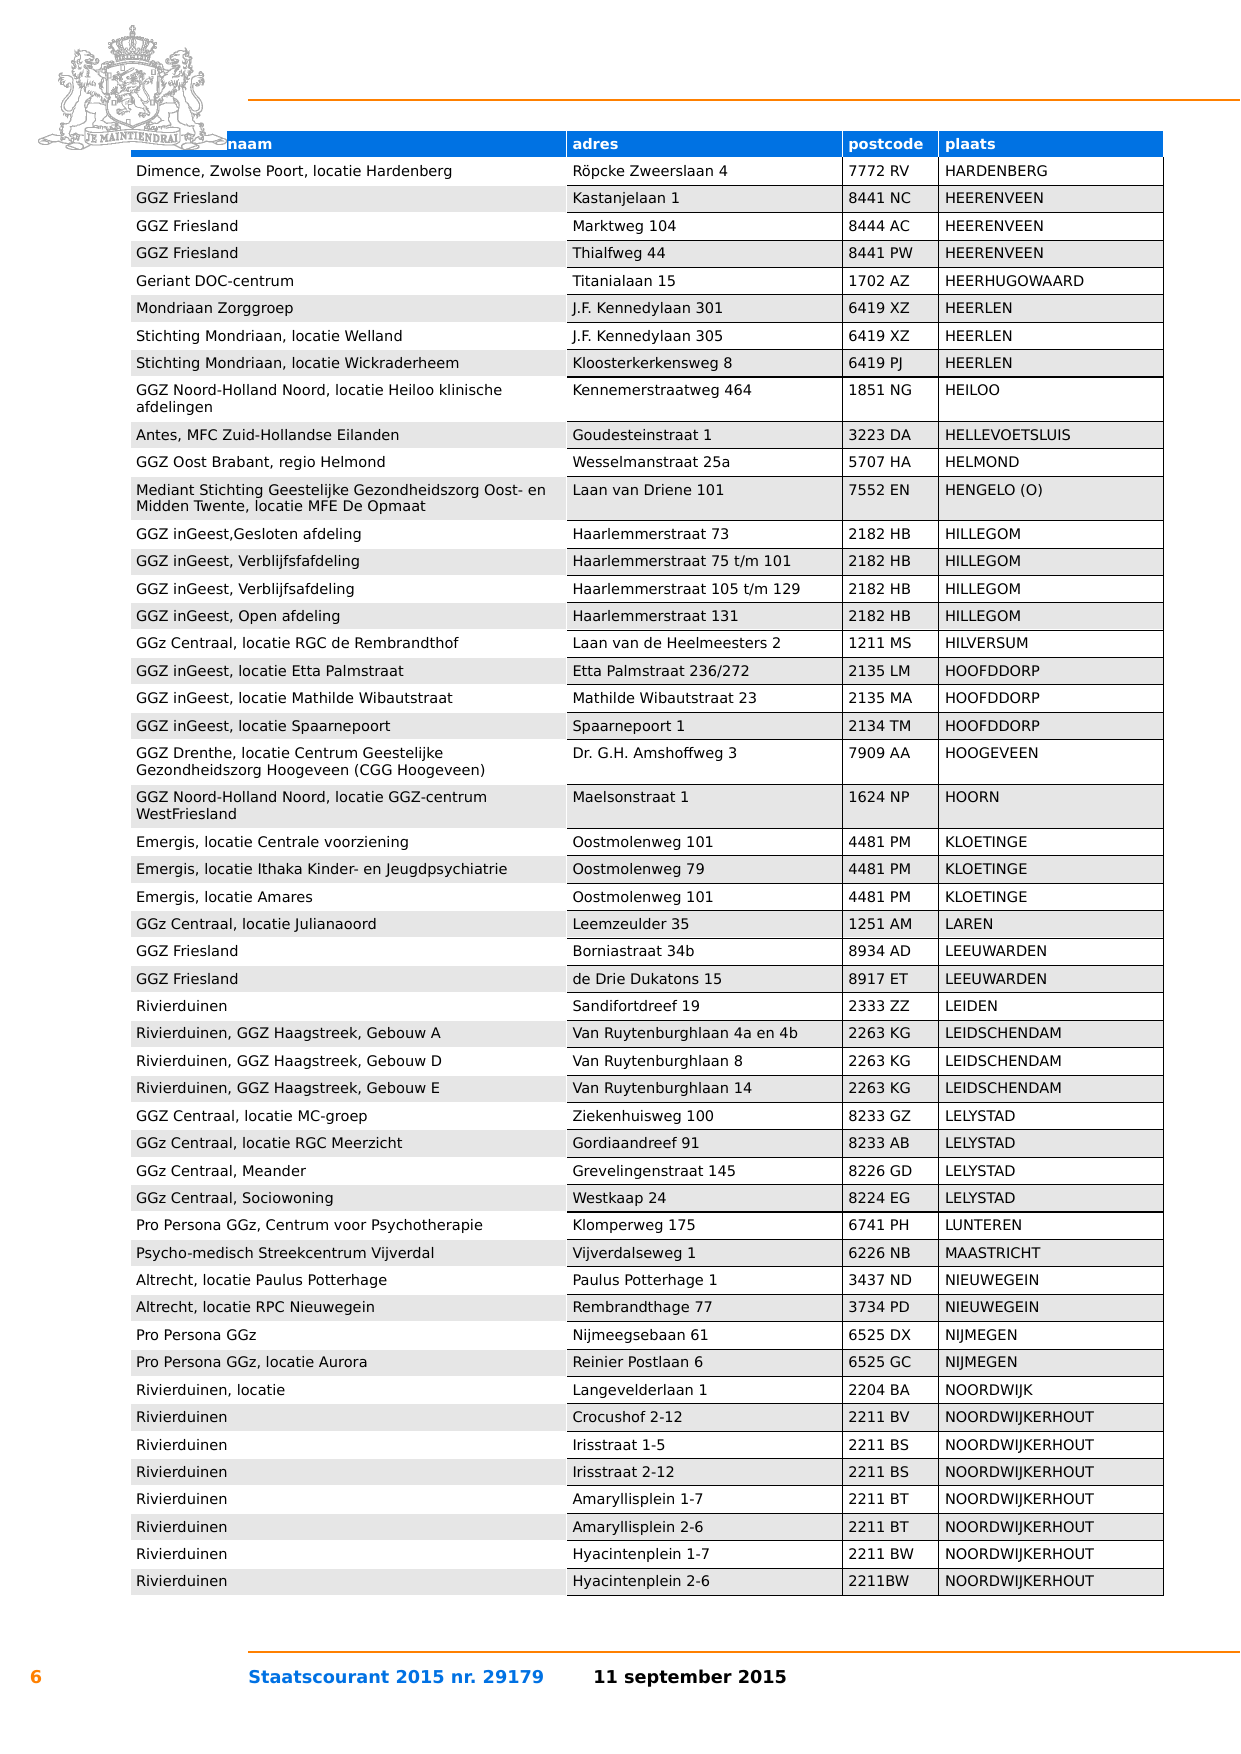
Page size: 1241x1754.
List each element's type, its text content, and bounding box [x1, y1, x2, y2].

table_cell GGZ Friesland [131, 939, 566, 965]
table_cell HILLEGOM [939, 549, 1163, 575]
table_cell GGZ Friesland [131, 966, 566, 992]
table_cell Spaarnepoort 1 [567, 713, 842, 739]
table_cell Marktweg 104 [567, 213, 842, 239]
table_cell 2211BW [843, 1569, 938, 1595]
table_cell Haarlemmerstraat 75 t/m 101 [567, 549, 842, 575]
table_cell 6741 PH [843, 1213, 938, 1239]
table_cell Goudesteinstraat 1 [567, 422, 842, 448]
table_cell Rivierduinen, GGZ Haagstreek, Gebouw E [131, 1076, 566, 1102]
table_cell NOORDWIJKERHOUT [939, 1404, 1163, 1431]
table_cell GGz Centraal, Sociowoning [131, 1185, 566, 1211]
table_cell 1211 MS [843, 631, 938, 657]
table_cell Nijmeegsebaan 61 [567, 1322, 842, 1348]
table_cell Kennemerstraatweg 464 [567, 378, 842, 421]
table_header plaats [939, 131, 1163, 157]
table_cell HILLEGOM [939, 576, 1163, 602]
table_cell HOOFDDORP [939, 658, 1163, 684]
table_cell HENGELO (O) [939, 477, 1163, 520]
table_cell 8233 AB [843, 1130, 938, 1157]
table_cell HOORN [939, 785, 1163, 828]
table_cell Langevelderlaan 1 [567, 1377, 842, 1403]
table_cell Mathilde Wibautstraat 23 [567, 685, 842, 712]
table_cell Van Ruytenburghlaan 4a en 4b [567, 1021, 842, 1047]
table_cell Emergis, locatie Amares [131, 884, 566, 910]
table_cell 2135 LM [843, 658, 938, 684]
table_cell 1702 AZ [843, 268, 938, 294]
table_cell HEERHUGOWAARD [939, 268, 1163, 294]
table_cell 8917 ET [843, 966, 938, 992]
table_cell HOOGEVEEN [939, 740, 1163, 783]
table_cell 4481 PM [843, 884, 938, 910]
table_cell HEERENVEEN [939, 213, 1163, 239]
table_cell Wesselmanstraat 25a [567, 449, 842, 476]
table_cell Stichting Mondriaan, locatie Welland [131, 323, 566, 349]
table_cell HEERENVEEN [939, 186, 1163, 212]
table_cell Rivierduinen [131, 1486, 566, 1513]
table_cell GGZ Centraal, locatie MC-groep [131, 1103, 566, 1129]
table_cell NOORDWIJKERHOUT [939, 1432, 1163, 1458]
table_cell GGZ Noord-Holland Noord, locatie GGZ-centrum WestFriesland [131, 785, 566, 828]
table_cell Rivierduinen [131, 1569, 566, 1595]
table_cell Rivierduinen [131, 1514, 566, 1540]
table_header adres [567, 131, 842, 157]
table_cell Reinier Postlaan 6 [567, 1350, 842, 1376]
table_cell NOORDWIJKERHOUT [939, 1459, 1163, 1485]
table_cell Paulus Potterhage 1 [567, 1267, 842, 1294]
table_cell 5707 HA [843, 449, 938, 476]
table_cell Emergis, locatie Centrale voorziening [131, 829, 566, 855]
table_cell 1251 AM [843, 911, 938, 937]
table_cell LELYSTAD [939, 1158, 1163, 1184]
table_cell LELYSTAD [939, 1185, 1163, 1211]
table_cell NIEUWEGEIN [939, 1295, 1163, 1321]
table_cell GGZ inGeest, Open afdeling [131, 603, 566, 629]
table_cell Kloosterkerkensweg 8 [567, 350, 842, 376]
table_cell NIJMEGEN [939, 1322, 1163, 1348]
table_cell 8233 GZ [843, 1103, 938, 1129]
table_cell Haarlemmerstraat 73 [567, 521, 842, 547]
table_cell Klomperweg 175 [567, 1213, 842, 1239]
table_cell Altrecht, locatie RPC Nieuwegein [131, 1295, 566, 1321]
table_cell GGZ Noord-Holland Noord, locatie Heiloo klinische afdelingen [131, 378, 566, 421]
table_cell Etta Palmstraat 236/272 [567, 658, 842, 684]
table_cell Geriant DOC-centrum [131, 268, 566, 294]
table_cell 1851 NG [843, 378, 938, 421]
table_cell Pro Persona GGz [131, 1322, 566, 1348]
table_cell 4481 PM [843, 856, 938, 883]
table_cell HARDENBERG [939, 158, 1163, 185]
table_cell KLOETINGE [939, 884, 1163, 910]
table_cell 7772 RV [843, 158, 938, 185]
picture [38, 25, 227, 150]
table_cell 2211 BT [843, 1486, 938, 1513]
table_cell HILLEGOM [939, 521, 1163, 547]
table_cell 8226 GD [843, 1158, 938, 1184]
table_cell 2204 BA [843, 1377, 938, 1403]
table_cell GGZ inGeest,Gesloten afdeling [131, 521, 566, 547]
table_cell GGZ inGeest, locatie Spaarnepoort [131, 713, 566, 739]
table_cell Borniastraat 34b [567, 939, 842, 965]
table_cell Altrecht, locatie Paulus Potterhage [131, 1267, 566, 1294]
table_cell 3223 DA [843, 422, 938, 448]
table_cell LEIDSCHENDAM [939, 1048, 1163, 1074]
table_cell GGz Centraal, Meander [131, 1158, 566, 1184]
table_cell Röpcke Zweerslaan 4 [567, 158, 842, 185]
table_cell Sandifortdreef 19 [567, 993, 842, 1020]
table_cell Gordiaandreef 91 [567, 1130, 842, 1157]
table_cell GGZ inGeest, Verblijfsafdeling [131, 576, 566, 602]
table_cell 2182 HB [843, 549, 938, 575]
table_cell Mondriaan Zorggroep [131, 295, 566, 322]
table_cell Oostmolenweg 101 [567, 884, 842, 910]
table_cell LELYSTAD [939, 1103, 1163, 1129]
table_cell J.F. Kennedylaan 305 [567, 323, 842, 349]
table_header postcode [843, 131, 938, 157]
table_cell 3437 ND [843, 1267, 938, 1294]
table_cell LEIDSCHENDAM [939, 1021, 1163, 1047]
table_cell 8444 AC [843, 213, 938, 239]
table_cell 6419 XZ [843, 295, 938, 322]
table_cell LEEUWARDEN [939, 939, 1163, 965]
table_cell KLOETINGE [939, 829, 1163, 855]
table_cell Oostmolenweg 101 [567, 829, 842, 855]
table_cell 3734 PD [843, 1295, 938, 1321]
table_cell Laan van de Heelmeesters 2 [567, 631, 842, 657]
table_cell HELLEVOETSLUIS [939, 422, 1163, 448]
table_cell Mediant Stichting Geestelijke Gezondheidszorg Oost- en Midden Twente, locatie MFE De Opmaat [131, 477, 566, 520]
table_cell HEERLEN [939, 323, 1163, 349]
table_cell HILLEGOM [939, 603, 1163, 629]
table_cell Irisstraat 2-12 [567, 1459, 842, 1485]
table_cell Rivierduinen [131, 1459, 566, 1485]
table_cell Titanialaan 15 [567, 268, 842, 294]
table_cell GGz Centraal, locatie Julianaoord [131, 911, 566, 937]
table_cell Hyacintenplein 1-7 [567, 1541, 842, 1568]
table_cell 2211 BV [843, 1404, 938, 1431]
table_cell 6226 NB [843, 1240, 938, 1266]
table_cell Leemzeulder 35 [567, 911, 842, 937]
table_cell GGZ Drenthe, locatie Centrum Geestelijke Gezondheidszorg Hoogeveen (CGG Hoogeveen) [131, 740, 566, 783]
table_cell KLOETINGE [939, 856, 1163, 883]
table_cell Rivierduinen [131, 1541, 566, 1568]
table_cell 8224 EG [843, 1185, 938, 1211]
table_cell Pro Persona GGz, Centrum voor Psychotherapie [131, 1213, 566, 1239]
table_cell HEERENVEEN [939, 241, 1163, 267]
table_cell Vijverdalseweg 1 [567, 1240, 842, 1266]
table_cell Pro Persona GGz, locatie Aurora [131, 1350, 566, 1376]
table_cell Crocushof 2-12 [567, 1404, 842, 1431]
table_cell NOORDWIJKERHOUT [939, 1541, 1163, 1568]
table_cell 2211 BS [843, 1459, 938, 1485]
table_cell 6419 PJ [843, 350, 938, 376]
table_cell Antes, MFC Zuid-Hollandse Eilanden [131, 422, 566, 448]
table_cell GGZ Friesland [131, 241, 566, 267]
table_cell Oostmolenweg 79 [567, 856, 842, 883]
table_cell de Drie Dukatons 15 [567, 966, 842, 992]
table_cell Psycho-medisch Streekcentrum Vijverdal [131, 1240, 566, 1266]
table_cell GGz Centraal, locatie RGC de Rembrandthof [131, 631, 566, 657]
table_cell LEEUWARDEN [939, 966, 1163, 992]
table_cell Rivierduinen, GGZ Haagstreek, Gebouw D [131, 1048, 566, 1074]
table_cell Amaryllisplein 2-6 [567, 1514, 842, 1540]
table_cell 2182 HB [843, 521, 938, 547]
table_cell Grevelingenstraat 145 [567, 1158, 842, 1184]
table_cell 2263 KG [843, 1021, 938, 1047]
table_cell LEIDSCHENDAM [939, 1076, 1163, 1102]
table_cell Thialfweg 44 [567, 241, 842, 267]
table_cell 2211 BW [843, 1541, 938, 1568]
table_cell NIEUWEGEIN [939, 1267, 1163, 1294]
table_cell 2263 KG [843, 1076, 938, 1102]
table_cell 2211 BS [843, 1432, 938, 1458]
table_cell 2333 ZZ [843, 993, 938, 1020]
table_cell Ziekenhuisweg 100 [567, 1103, 842, 1129]
table_cell 6419 XZ [843, 323, 938, 349]
table_cell Westkaap 24 [567, 1185, 842, 1211]
table_cell GGZ Friesland [131, 186, 566, 212]
table_cell Emergis, locatie Ithaka Kinder- en Jeugdpsychiatrie [131, 856, 566, 883]
table_cell NOORDWIJKERHOUT [939, 1486, 1163, 1513]
table_cell 2182 HB [843, 576, 938, 602]
table_cell GGZ inGeest, Verblijfsfafdeling [131, 549, 566, 575]
table_cell 2263 KG [843, 1048, 938, 1074]
table_cell LAREN [939, 911, 1163, 937]
table_cell J.F. Kennedylaan 301 [567, 295, 842, 322]
table_cell Maelsonstraat 1 [567, 785, 842, 828]
table_cell HEERLEN [939, 350, 1163, 376]
table_cell 2182 HB [843, 603, 938, 629]
table_cell GGZ Oost Brabant, regio Helmond [131, 449, 566, 476]
table_cell HELMOND [939, 449, 1163, 476]
table_cell 6525 GC [843, 1350, 938, 1376]
table_cell Rivierduinen, locatie [131, 1377, 566, 1403]
table_cell Van Ruytenburghlaan 8 [567, 1048, 842, 1074]
table_cell Dr. G.H. Amshoffweg 3 [567, 740, 842, 783]
table_cell NIJMEGEN [939, 1350, 1163, 1376]
table_cell LEIDEN [939, 993, 1163, 1020]
table_cell Van Ruytenburghlaan 14 [567, 1076, 842, 1102]
table_cell GGz Centraal, locatie RGC Meerzicht [131, 1130, 566, 1157]
table_cell Hyacintenplein 2-6 [567, 1569, 842, 1595]
table_cell GGZ inGeest, locatie Mathilde Wibautstraat [131, 685, 566, 712]
table_cell GGZ Friesland [131, 213, 566, 239]
table_cell NOORDWIJKERHOUT [939, 1569, 1163, 1595]
table_header naam [131, 131, 566, 157]
table_cell HEILOO [939, 378, 1163, 421]
table_cell Rivierduinen [131, 1404, 566, 1431]
table_cell LUNTEREN [939, 1213, 1163, 1239]
table_cell 8934 AD [843, 939, 938, 965]
table_cell Haarlemmerstraat 105 t/m 129 [567, 576, 842, 602]
table_cell HOOFDDORP [939, 713, 1163, 739]
table_cell 7552 EN [843, 477, 938, 520]
table_cell Kastanjelaan 1 [567, 186, 842, 212]
table_cell Rembrandthage 77 [567, 1295, 842, 1321]
table_cell Haarlemmerstraat 131 [567, 603, 842, 629]
table_cell Dimence, Zwolse Poort, locatie Hardenberg [131, 158, 566, 185]
table_cell 6525 DX [843, 1322, 938, 1348]
table_cell NOORDWIJK [939, 1377, 1163, 1403]
table_cell 2211 BT [843, 1514, 938, 1540]
table_cell 8441 NC [843, 186, 938, 212]
table_cell Irisstraat 1-5 [567, 1432, 842, 1458]
table_cell Laan van Driene 101 [567, 477, 842, 520]
table_cell 4481 PM [843, 829, 938, 855]
table_cell Stichting Mondriaan, locatie Wickraderheem [131, 350, 566, 376]
table_cell Amaryllisplein 1-7 [567, 1486, 842, 1513]
table_cell NOORDWIJKERHOUT [939, 1514, 1163, 1540]
table_cell HILVERSUM [939, 631, 1163, 657]
table_cell MAASTRICHT [939, 1240, 1163, 1266]
table_cell 1624 NP [843, 785, 938, 828]
table_cell 2135 MA [843, 685, 938, 712]
table_cell HEERLEN [939, 295, 1163, 322]
table_cell 8441 PW [843, 241, 938, 267]
table_cell 2134 TM [843, 713, 938, 739]
table_cell LELYSTAD [939, 1130, 1163, 1157]
table_cell GGZ inGeest, locatie Etta Palmstraat [131, 658, 566, 684]
table_cell Rivierduinen [131, 1432, 566, 1458]
table_cell Rivierduinen [131, 993, 566, 1020]
table_cell HOOFDDORP [939, 685, 1163, 712]
table_cell 7909 AA [843, 740, 938, 783]
table_cell Rivierduinen, GGZ Haagstreek, Gebouw A [131, 1021, 566, 1047]
